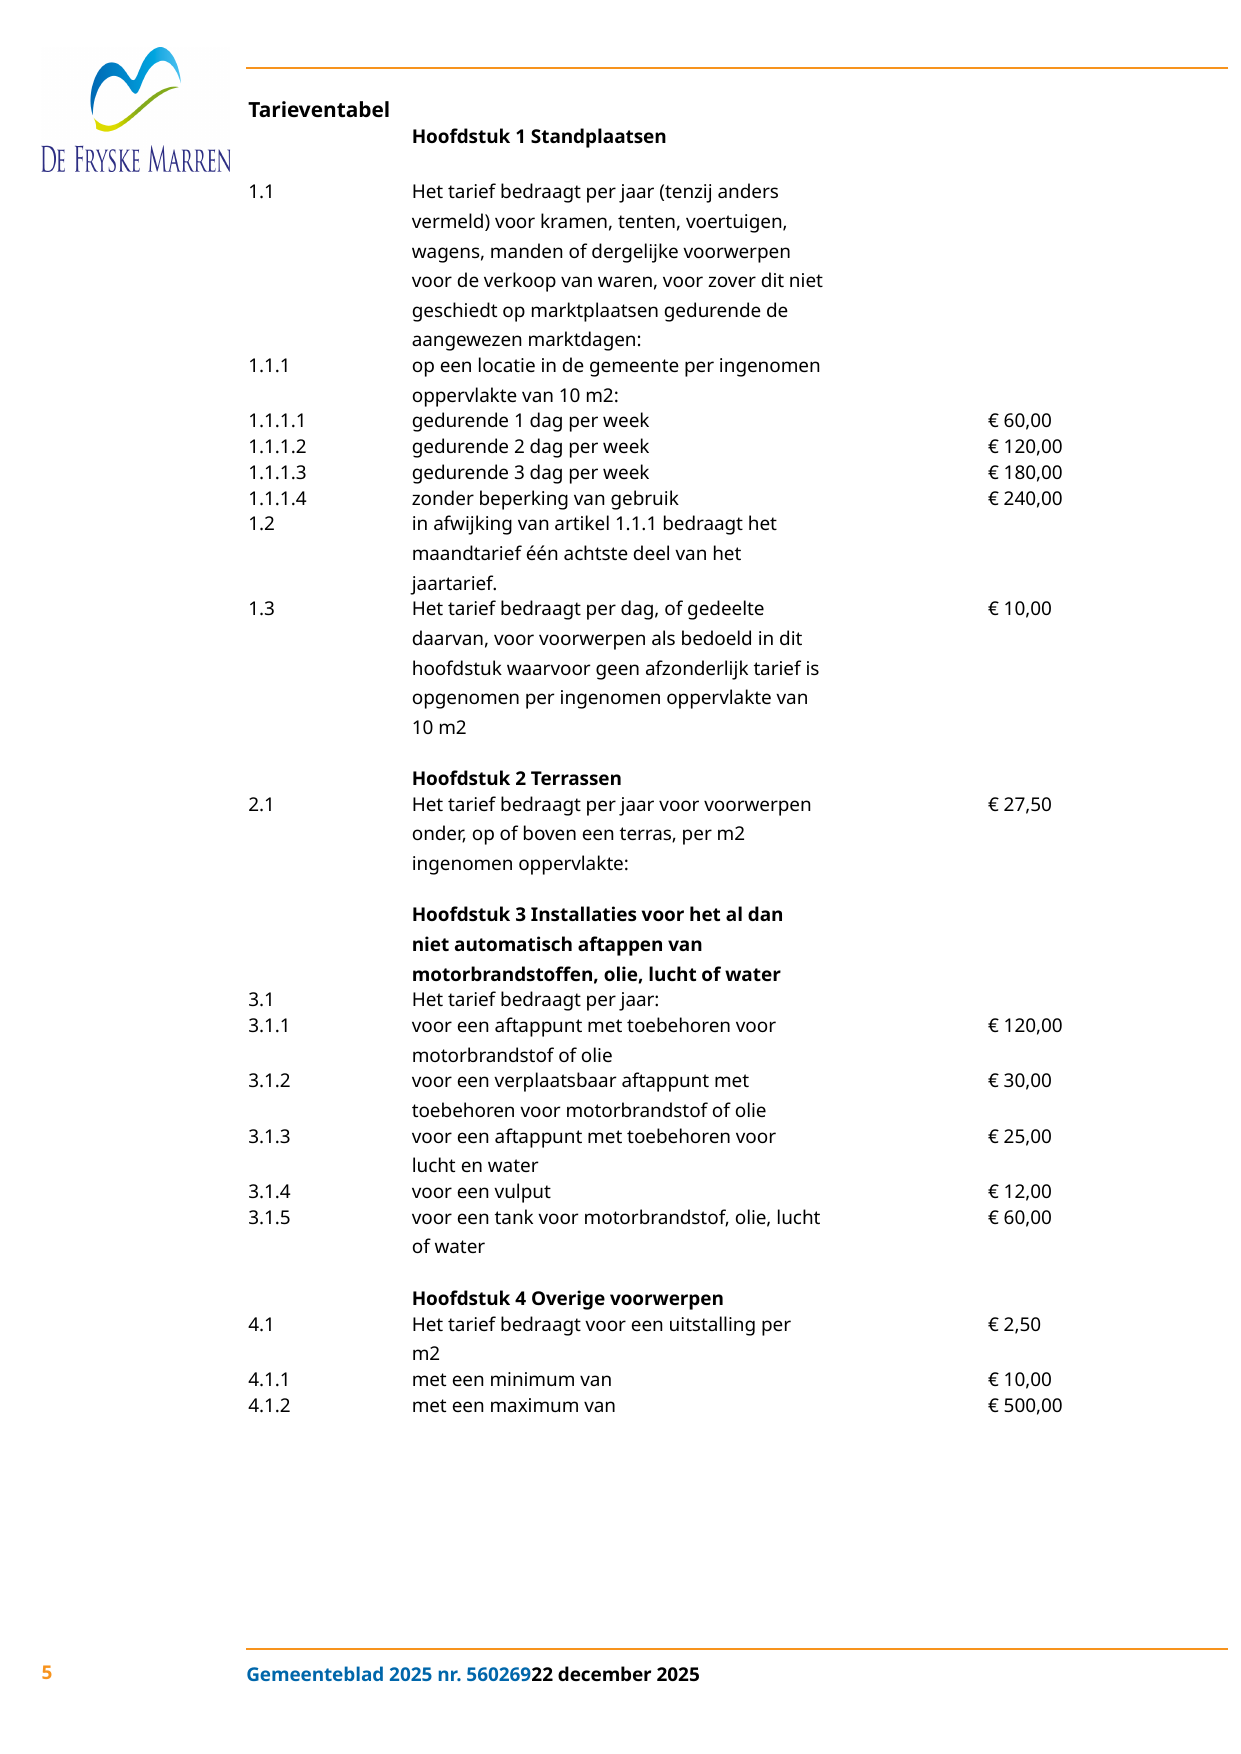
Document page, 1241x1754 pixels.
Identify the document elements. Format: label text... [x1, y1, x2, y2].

table_cell [412, 1259, 824, 1285]
table_cell [824, 1285, 988, 1311]
table_cell [988, 876, 1152, 902]
table_cell [824, 1123, 988, 1178]
table_cell [824, 740, 988, 765]
table_cell [824, 596, 988, 739]
table_cell in afwijking van artikel 1.1.1 bedraagt het maandtarief één achtste deel van het jaartarief. [412, 511, 824, 596]
table_cell [824, 1204, 988, 1259]
table_cell [824, 485, 988, 511]
table_cell [988, 740, 1152, 765]
table_cell [824, 1068, 988, 1123]
table_header [248, 124, 412, 179]
table_cell 3.1.3 [248, 1123, 412, 1178]
table_cell op een locatie in de gemeente per ingenomen oppervlakte van 10 m2: [412, 353, 824, 408]
table_cell Het tarief bedraagt per dag, of gedeelte daarvan, voor voorwerpen als bedoeld in dit hoofdstuk waarvoor geen afzonderlijk tarief is opgenomen per ingenomen oppervlakte van 10 m2 [412, 596, 824, 739]
table_cell 3.1.4 [248, 1178, 412, 1204]
table_cell [824, 1178, 988, 1204]
table_cell € 60,00 [988, 1204, 1152, 1259]
table_cell 3.1.2 [248, 1068, 412, 1123]
table_cell [824, 1259, 988, 1285]
table_cell € 25,00 [988, 1123, 1152, 1178]
table_cell 3.1.5 [248, 1204, 412, 1259]
table_cell [248, 765, 412, 791]
table_cell [248, 1285, 412, 1311]
table_cell € 30,00 [988, 1068, 1152, 1123]
table_cell voor een vulput [412, 1178, 824, 1204]
table_cell € 180,00 [988, 459, 1152, 485]
table_cell [248, 876, 412, 902]
table_cell € 240,00 [988, 485, 1152, 511]
table_cell [988, 511, 1152, 596]
table_cell € 500,00 [988, 1392, 1152, 1417]
table_cell [824, 765, 988, 791]
table_cell met een maximum van [412, 1392, 824, 1417]
table_cell Het tarief bedraagt per jaar voor voorwerpen onder, op of boven een terras, per m2 ingenomen oppervlakte: [412, 791, 824, 876]
table_header [824, 124, 988, 179]
table_cell 1.1.1.3 [248, 459, 412, 485]
table_cell [988, 902, 1152, 987]
table_cell [988, 353, 1152, 408]
table_cell [824, 179, 988, 352]
table_cell [988, 765, 1152, 791]
table_cell Het tarief bedraagt per jaar (tenzij anders vermeld) voor kramen, tenten, voertuigen, wagens, manden of dergelijke voorwerpen voor de verkoop van waren, voor zover dit niet geschiedt op marktplaatsen gedurende de aangewezen marktdagen: [412, 179, 824, 352]
table_cell Hoofdstuk 3 Installaties voor het al dan niet automatisch aftappen van motorbrandstoffen, olie, lucht of water [412, 902, 824, 987]
table_cell 1.1 [248, 179, 412, 352]
table_cell [248, 1259, 412, 1285]
table_cell gedurende 3 dag per week [412, 459, 824, 485]
table_cell 1.1.1.2 [248, 434, 412, 459]
table_cell [824, 1392, 988, 1417]
table_cell € 27,50 [988, 791, 1152, 876]
table_cell [824, 511, 988, 596]
table_cell € 120,00 [988, 434, 1152, 459]
table_cell [824, 408, 988, 433]
table_cell [988, 1259, 1152, 1285]
table_cell 3.1.1 [248, 1012, 412, 1068]
table_cell [412, 876, 824, 902]
table_cell Het tarief bedraagt voor een uitstalling per m2 [412, 1311, 824, 1366]
table_cell 3.1 [248, 987, 412, 1012]
table_cell € 2,50 [988, 1311, 1152, 1366]
table_cell [824, 1012, 988, 1068]
table_cell [824, 791, 988, 876]
table_cell € 120,00 [988, 1012, 1152, 1068]
table_cell 4.1.2 [248, 1392, 412, 1417]
table_cell [248, 740, 412, 765]
table_cell [988, 987, 1152, 1012]
table_cell € 10,00 [988, 596, 1152, 739]
table_cell voor een tank voor motorbrandstof, olie, lucht of water [412, 1204, 824, 1259]
table_cell [824, 987, 988, 1012]
table_cell 1.3 [248, 596, 412, 739]
table_cell Hoofdstuk 4 Overige voorwerpen [412, 1285, 824, 1311]
table_cell [988, 179, 1152, 352]
table_cell € 12,00 [988, 1178, 1152, 1204]
table_cell [824, 459, 988, 485]
table_cell Hoofdstuk 2 Terrassen [412, 765, 824, 791]
table_cell gedurende 1 dag per week [412, 408, 824, 433]
table_cell zonder beperking van gebruik [412, 485, 824, 511]
table_cell € 60,00 [988, 408, 1152, 433]
table_cell € 10,00 [988, 1366, 1152, 1392]
table_cell [824, 353, 988, 408]
table_cell Het tarief bedraagt per jaar: [412, 987, 824, 1012]
picture [41, 47, 231, 172]
table_cell 2.1 [248, 791, 412, 876]
table_cell 4.1.1 [248, 1366, 412, 1392]
table_cell gedurende 2 dag per week [412, 434, 824, 459]
table_cell 1.2 [248, 511, 412, 596]
table_cell voor een verplaatsbaar aftappunt met toebehoren voor motorbrandstof of olie [412, 1068, 824, 1123]
table_cell [824, 876, 988, 902]
table_cell [824, 1366, 988, 1392]
table_cell voor een aftappunt met toebehoren voor lucht en water [412, 1123, 824, 1178]
table_cell 1.1.1.4 [248, 485, 412, 511]
table_cell voor een aftappunt met toebehoren voor motorbrandstof of olie [412, 1012, 824, 1068]
table_cell 1.1.1.1 [248, 408, 412, 433]
table_cell [988, 1285, 1152, 1311]
text Tarieventabel [248, 95, 1152, 123]
table_cell [824, 902, 988, 987]
table_header [988, 124, 1152, 179]
table_cell [824, 1311, 988, 1366]
table_cell [412, 740, 824, 765]
table_cell 4.1 [248, 1311, 412, 1366]
table_header Hoofdstuk 1 Standplaatsen [412, 124, 824, 179]
table_cell [248, 902, 412, 987]
table_cell met een minimum van [412, 1366, 824, 1392]
table_cell [824, 434, 988, 459]
table_cell 1.1.1 [248, 353, 412, 408]
